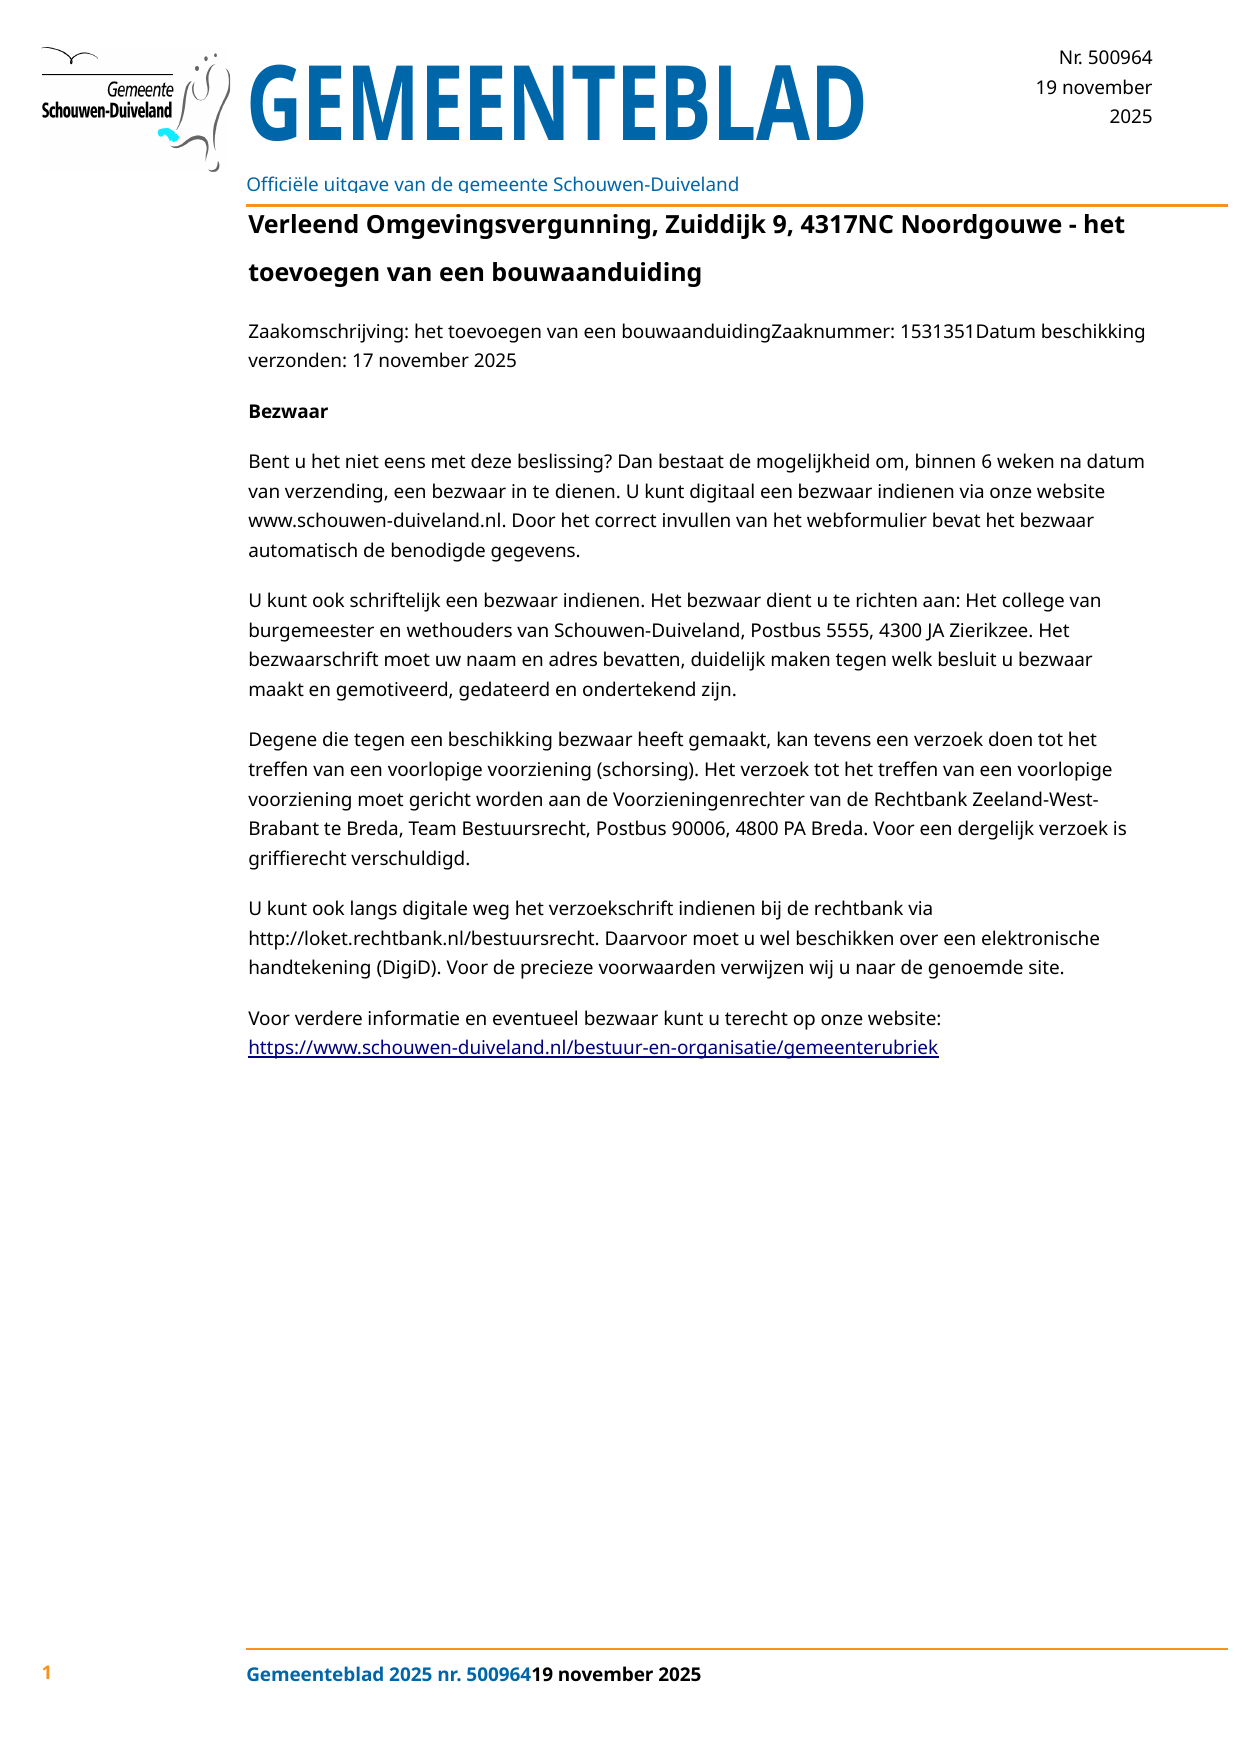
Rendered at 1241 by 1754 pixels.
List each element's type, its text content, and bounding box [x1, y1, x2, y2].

text Bezwaar [248, 398, 1152, 424]
text Verleend Omgevingsvergunning, Zuiddijk 9, 4317NC Noordgouwe - het toevoegen van een bouwaanduiding [248, 207, 1152, 288]
text Bent u het niet eens met deze beslissing? Dan bestaat de mogelijkheid om, binnen 6 weken na datum van verzending, een bezwaar in te dienen. U kunt digitaal een bezwaar indienen via onze website www.schouwen-duiveland.nl. Door het correct invullen van het webformulier bevat het bezwaar automatisch de benodigde gegevens. [248, 448, 1152, 563]
text Degene die tegen een beschikking bezwaar heeft gemaakt, kan tevens een verzoek doen tot het treffen van een voorlopige voorziening (schorsing). Het verzoek tot het treffen van een voorlopige voorziening moet gericht worden aan de Voorzieningenrechter van de Rechtbank Zeeland-West-Brabant te Breda, Team Bestuursrecht, Postbus 90006, 4800 PA Breda. Voor een dergelijk verzoek is griffierecht verschuldigd. [248, 727, 1152, 871]
text U kunt ook langs digitale weg het verzoekschrift indienen bij de rechtbank via http://loket.rechtbank.nl/bestuursrecht. Daarvoor moet u wel beschikken over een elektronische handtekening (DigiD). Voor de precieze voorwaarden verwijzen wij u naar de genoemde site. [248, 895, 1152, 980]
text U kunt ook schriftelijk een bezwaar indienen. Het bezwaar dient u te richten aan: Het college van burgemeester en wethouders van Schouwen-Duiveland, Postbus 5555, 4300 JA Zierikzee. Het bezwaarschrift moet uw naam en adres bevatten, duidelijk maken tegen welk besluit u bezwaar maakt en gemotiveerd, gedateerd en ondertekend zijn. [248, 587, 1152, 702]
picture [41, 47, 231, 172]
text Zaakomschrijving: het toevoegen van een bouwaanduidingZaaknummer: 1531351Datum beschikking verzonden: 17 november 2025 [248, 318, 1152, 373]
text Voor verdere informatie en eventueel bezwaar kunt u terecht op onze website: https://www.schouwen-duiveland.nl/bestuur-en-organisatie/gemeenterubriek [248, 1005, 1152, 1060]
